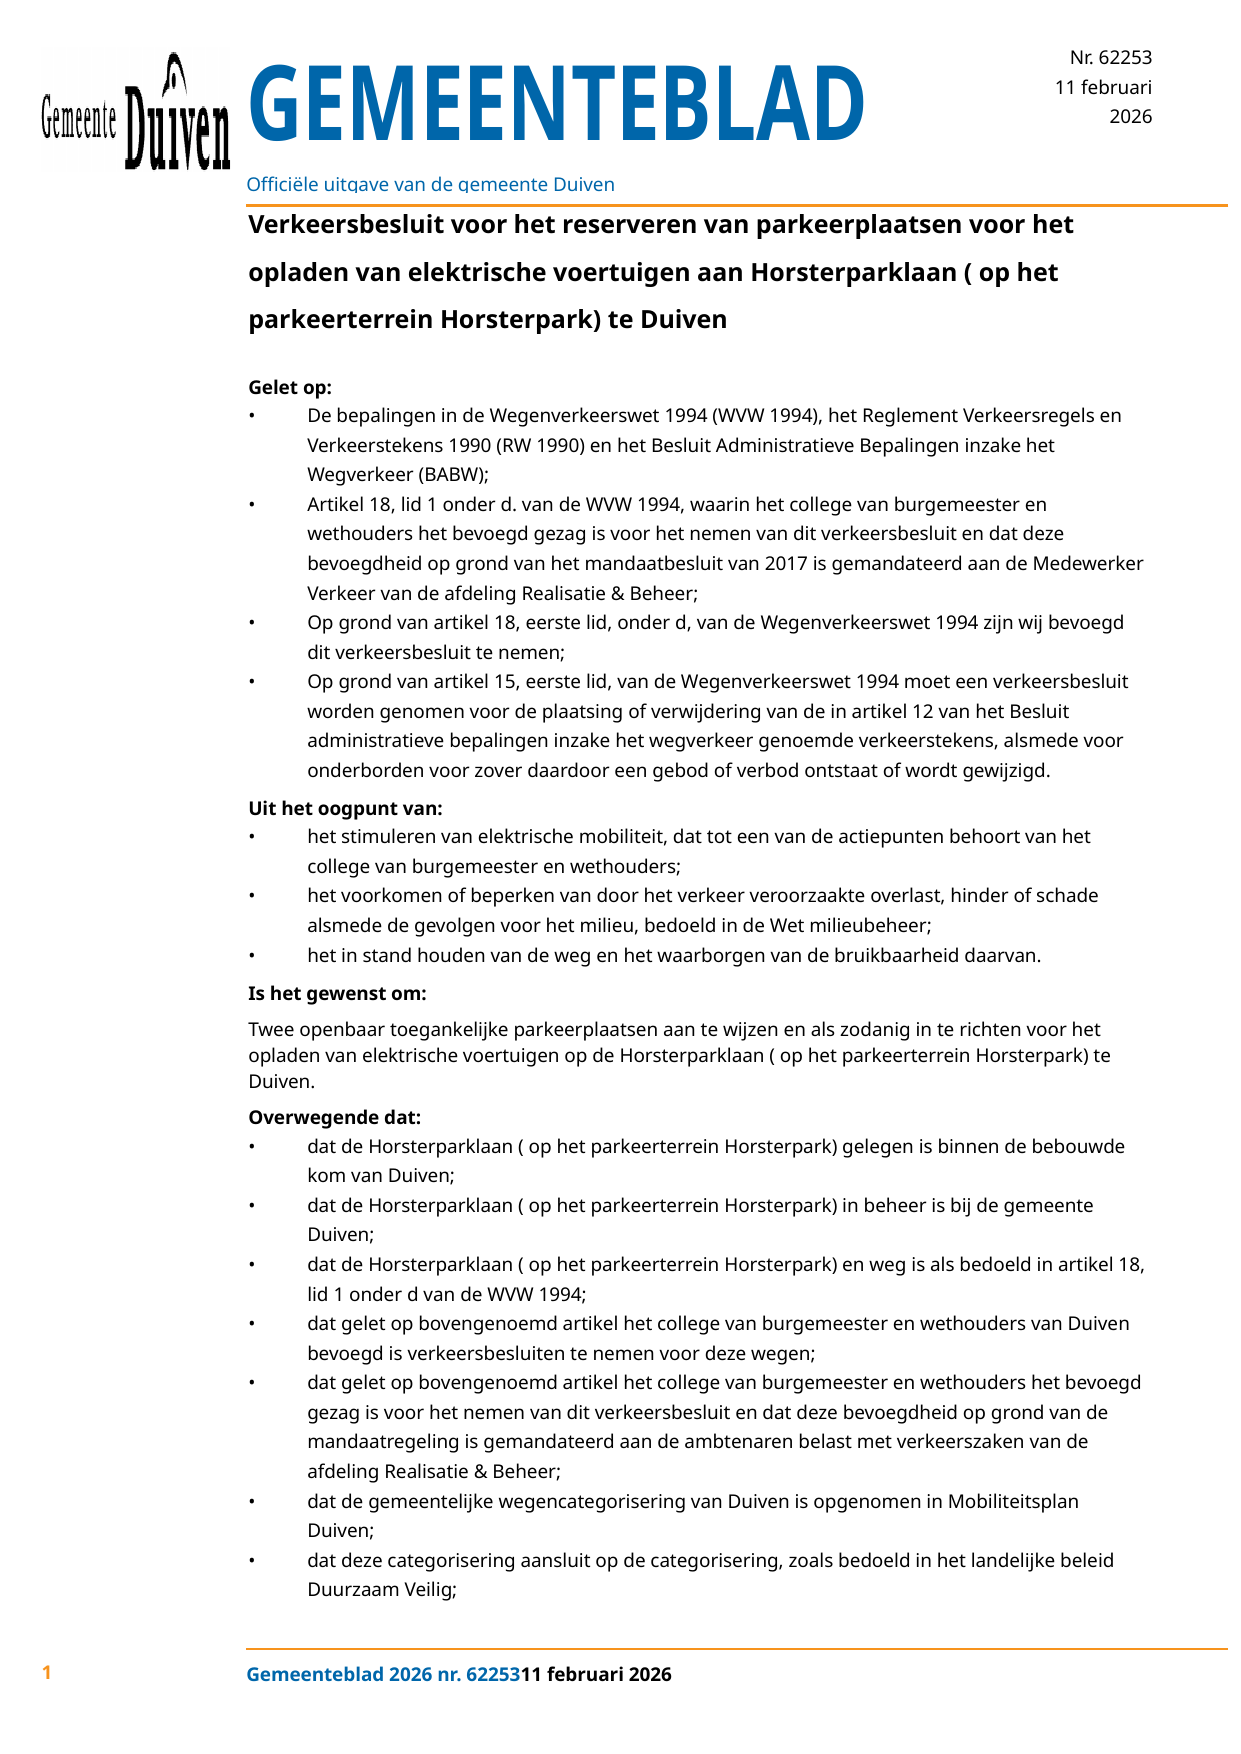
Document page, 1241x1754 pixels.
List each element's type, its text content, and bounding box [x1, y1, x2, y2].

list dat deze categorisering aansluit op de categorisering, zoals bedoeld in het landelijke beleid Duurzaam Veilig; [248, 1547, 1152, 1602]
list dat gelet op bovengenoemd artikel het college van burgemeester en wethouders het bevoegd gezag is voor het nemen van dit verkeersbesluit en dat deze bevoegdheid op grond van de mandaatregeling is gemandateerd aan de ambtenaren belast met verkeerszaken van de afdeling Realisatie & Beheer; [248, 1369, 1152, 1484]
list dat de gemeentelijke wegencategorisering van Duiven is opgenomen in Mobiliteitsplan Duiven; [248, 1488, 1152, 1543]
list Op grond van artikel 18, eerste lid, onder d, van de Wegenverkeerswet 1994 zijn wij bevoegd dit verkeersbesluit te nemen; [248, 609, 1152, 664]
list dat de Horsterparklaan ( op het parkeerterrein Horsterpark) in beheer is bij de gemeente Duiven; [248, 1192, 1152, 1247]
list De bepalingen in de Wegenverkeerswet 1994 (WVW 1994), het Reglement Verkeersregels en Verkeerstekens 1990 (RW 1990) en het Besluit Administratieve Bepalingen inzake het Wegverkeer (BABW); [248, 402, 1152, 487]
text Twee openbaar toegankelijke parkeerplaatsen aan te wijzen en als zodanig in te richten voor het opladen van elektrische voertuigen op de Horsterparklaan ( op het parkeerterrein Horsterpark) te Duiven. [248, 1016, 1152, 1093]
list dat gelet op bovengenoemd artikel het college van burgemeester en wethouders van Duiven bevoegd is verkeersbesluiten te nemen voor deze wegen; [248, 1310, 1152, 1366]
picture [41, 47, 231, 172]
text Uit het oogpunt van: [248, 795, 1152, 821]
text Overwegende dat: [248, 1104, 1152, 1130]
text Is het gewenst om: [248, 980, 1152, 1005]
list dat de Horsterparklaan ( op het parkeerterrein Horsterpark) gelegen is binnen de bebouwde kom van Duiven; [248, 1133, 1152, 1188]
list het stimuleren van elektrische mobiliteit, dat tot een van de actiepunten behoort van het college van burgemeester en wethouders; [248, 823, 1152, 879]
list het voorkomen of beperken van door het verkeer veroorzaakte overlast, hinder of schade alsmede de gevolgen voor het milieu, bedoeld in de Wet milieubeheer; [248, 883, 1152, 938]
text Verkeersbesluit voor het reserveren van parkeerplaatsen voor het opladen van elektrische voertuigen aan Horsterparklaan ( op het parkeerterrein Horsterpark) te Duiven [248, 207, 1152, 336]
list Op grond van artikel 15, eerste lid, van de Wegenverkeerswet 1994 moet een verkeersbesluit worden genomen voor de plaatsing of verwijdering van de in artikel 12 van het Besluit administratieve bepalingen inzake het wegverkeer genoemde verkeerstekens, alsmede voor onderborden voor zover daardoor een gebod of verbod ontstaat of wordt gewijzigd. [248, 668, 1152, 783]
list het in stand houden van de weg en het waarborgen van de bruikbaarheid daarvan. [248, 942, 1152, 967]
text Gelet op: [248, 374, 1152, 399]
list dat de Horsterparklaan ( op het parkeerterrein Horsterpark) en weg is als bedoeld in artikel 18, lid 1 onder d van de WVW 1994; [248, 1251, 1152, 1306]
list Artikel 18, lid 1 onder d. van de WVW 1994, waarin het college van burgemeester en wethouders het bevoegd gezag is voor het nemen van dit verkeersbesluit en dat deze bevoegdheid op grond van het mandaatbesluit van 2017 is gemandateerd aan de Medewerker Verkeer van de afdeling Realisatie & Beheer; [248, 491, 1152, 605]
